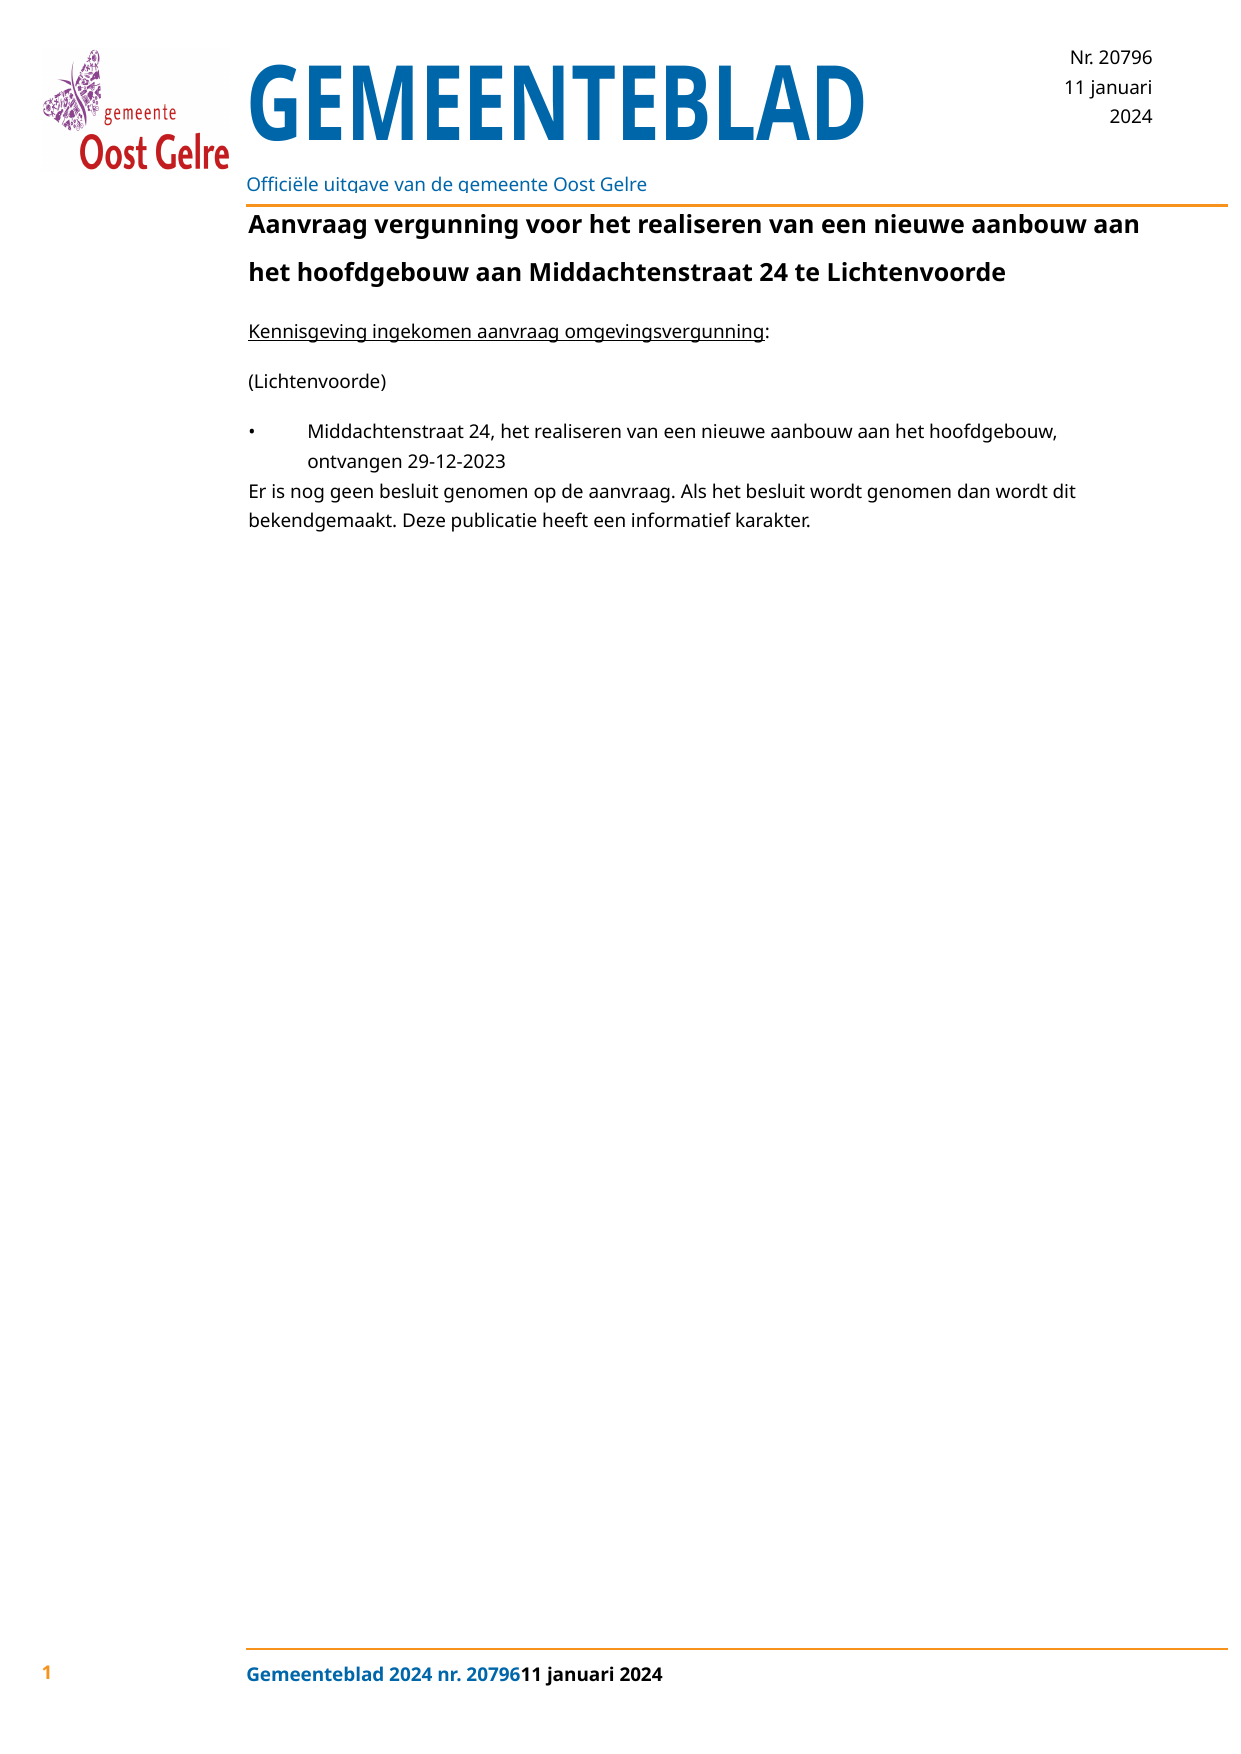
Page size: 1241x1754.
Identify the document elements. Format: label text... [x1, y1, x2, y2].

text Aanvraag vergunning voor het realiseren van een nieuwe aanbouw aan het hoofdgebouw aan Middachtenstraat 24 te Lichtenvoorde [248, 207, 1152, 288]
text Er is nog geen besluit genomen op de aanvraag. Als het besluit wordt genomen dan wordt dit bekendgemaakt. Deze publicatie heeft een informatief karakter. [248, 478, 1152, 533]
text Kennisgeving ingekomen aanvraag omgevingsvergunning: [248, 318, 1152, 344]
list Middachtenstraat 24, het realiseren van een nieuwe aanbouw aan het hoofdgebouw, ontvangen 29-12-2023 [248, 419, 1152, 474]
text (Lichtenvoorde) [248, 368, 1152, 394]
picture [41, 47, 231, 172]
